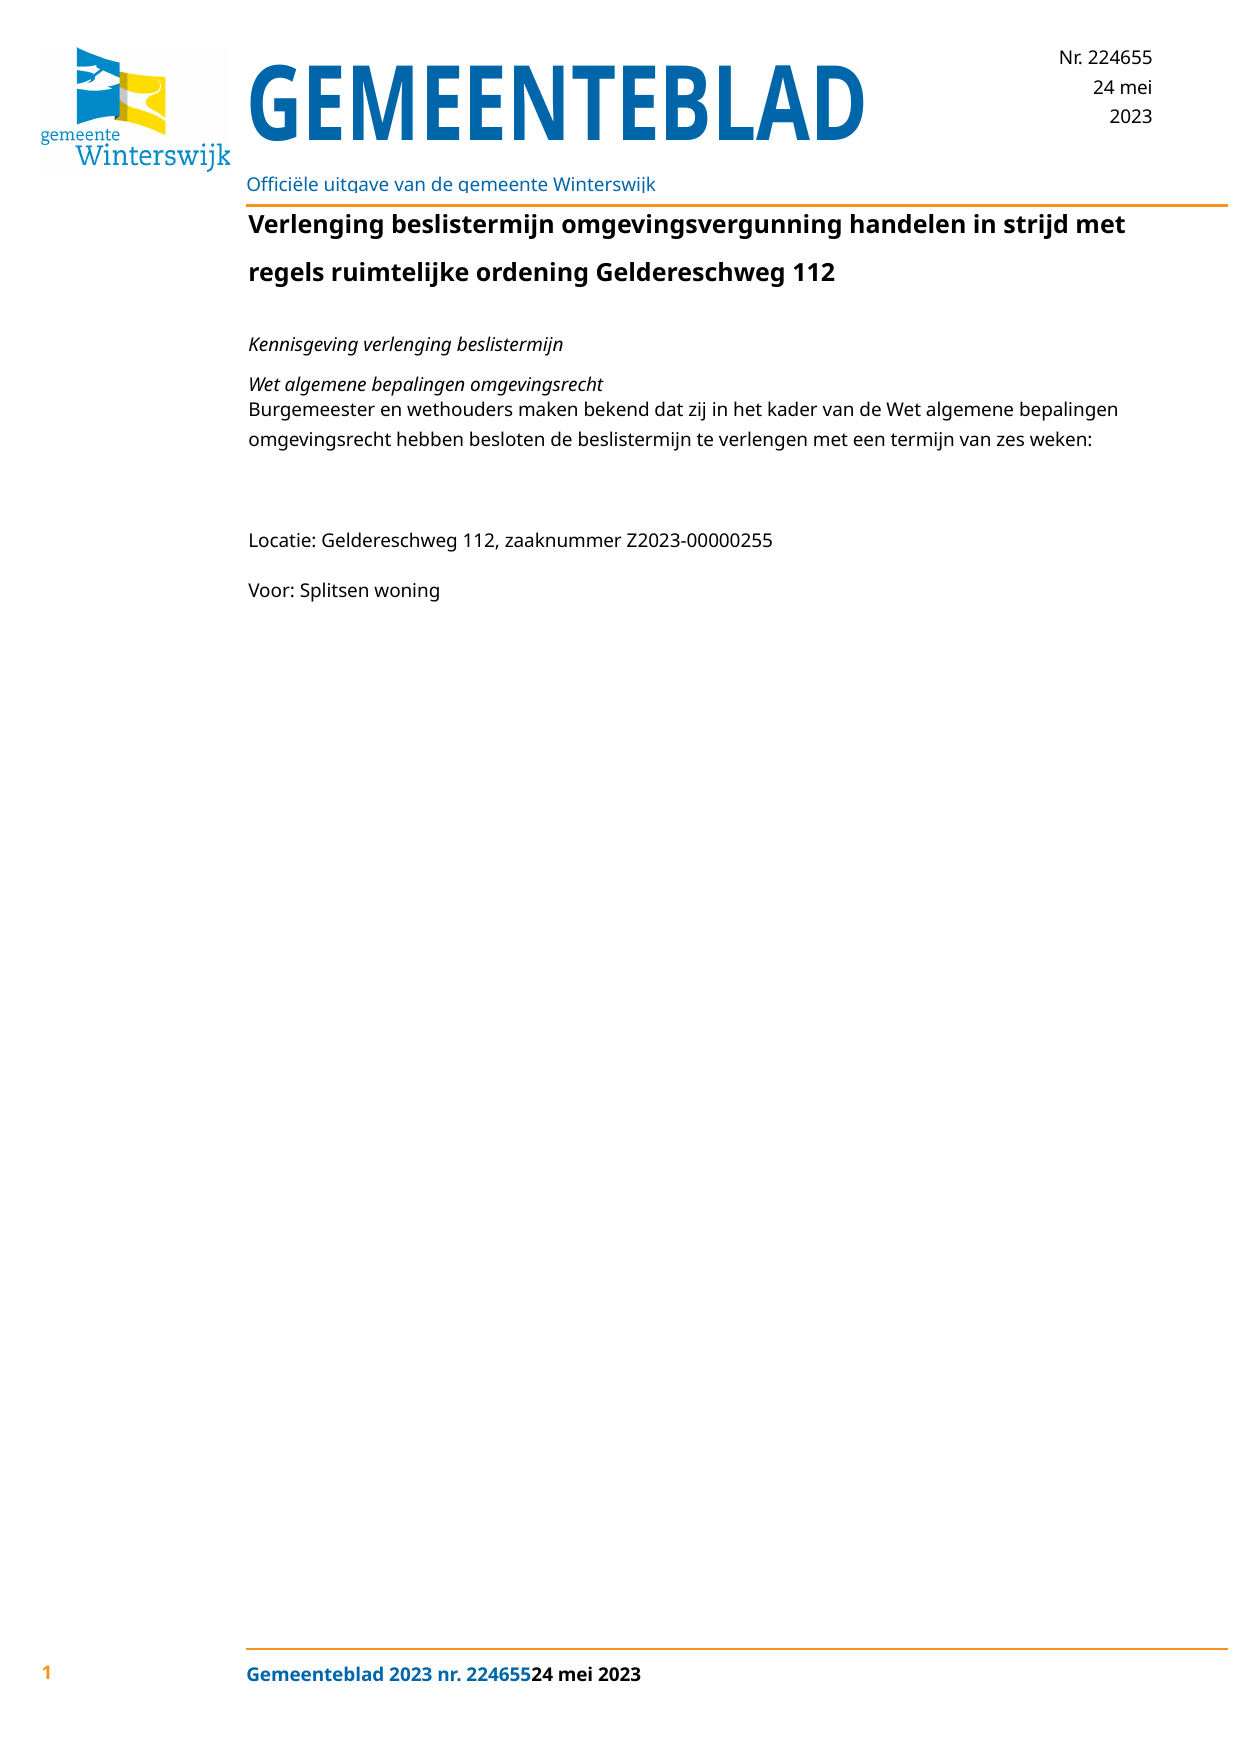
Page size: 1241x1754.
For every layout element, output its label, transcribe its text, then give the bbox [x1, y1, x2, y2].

text Wet algemene bepalingen omgevingsrecht [248, 371, 1152, 396]
text Locatie: Geldereschweg 112, zaaknummer Z2023-00000255 [248, 527, 1152, 553]
text Voor: Splitsen woning [248, 577, 1152, 603]
text Kennisgeving verlenging beslistermijn [248, 331, 1152, 357]
picture [225, 153, 231, 162]
text Verlenging beslistermijn omgevingsvergunning handelen in strijd met regels ruimtelijke ordening Geldereschweg 112 [248, 207, 1152, 288]
picture [41, 47, 231, 172]
text Burgemeester en wethouders maken bekend dat zij in het kader van de Wet algemene bepalingen omgevingsrecht hebben besloten de beslistermijn te verlengen met een termijn van zes weken: [248, 396, 1152, 452]
